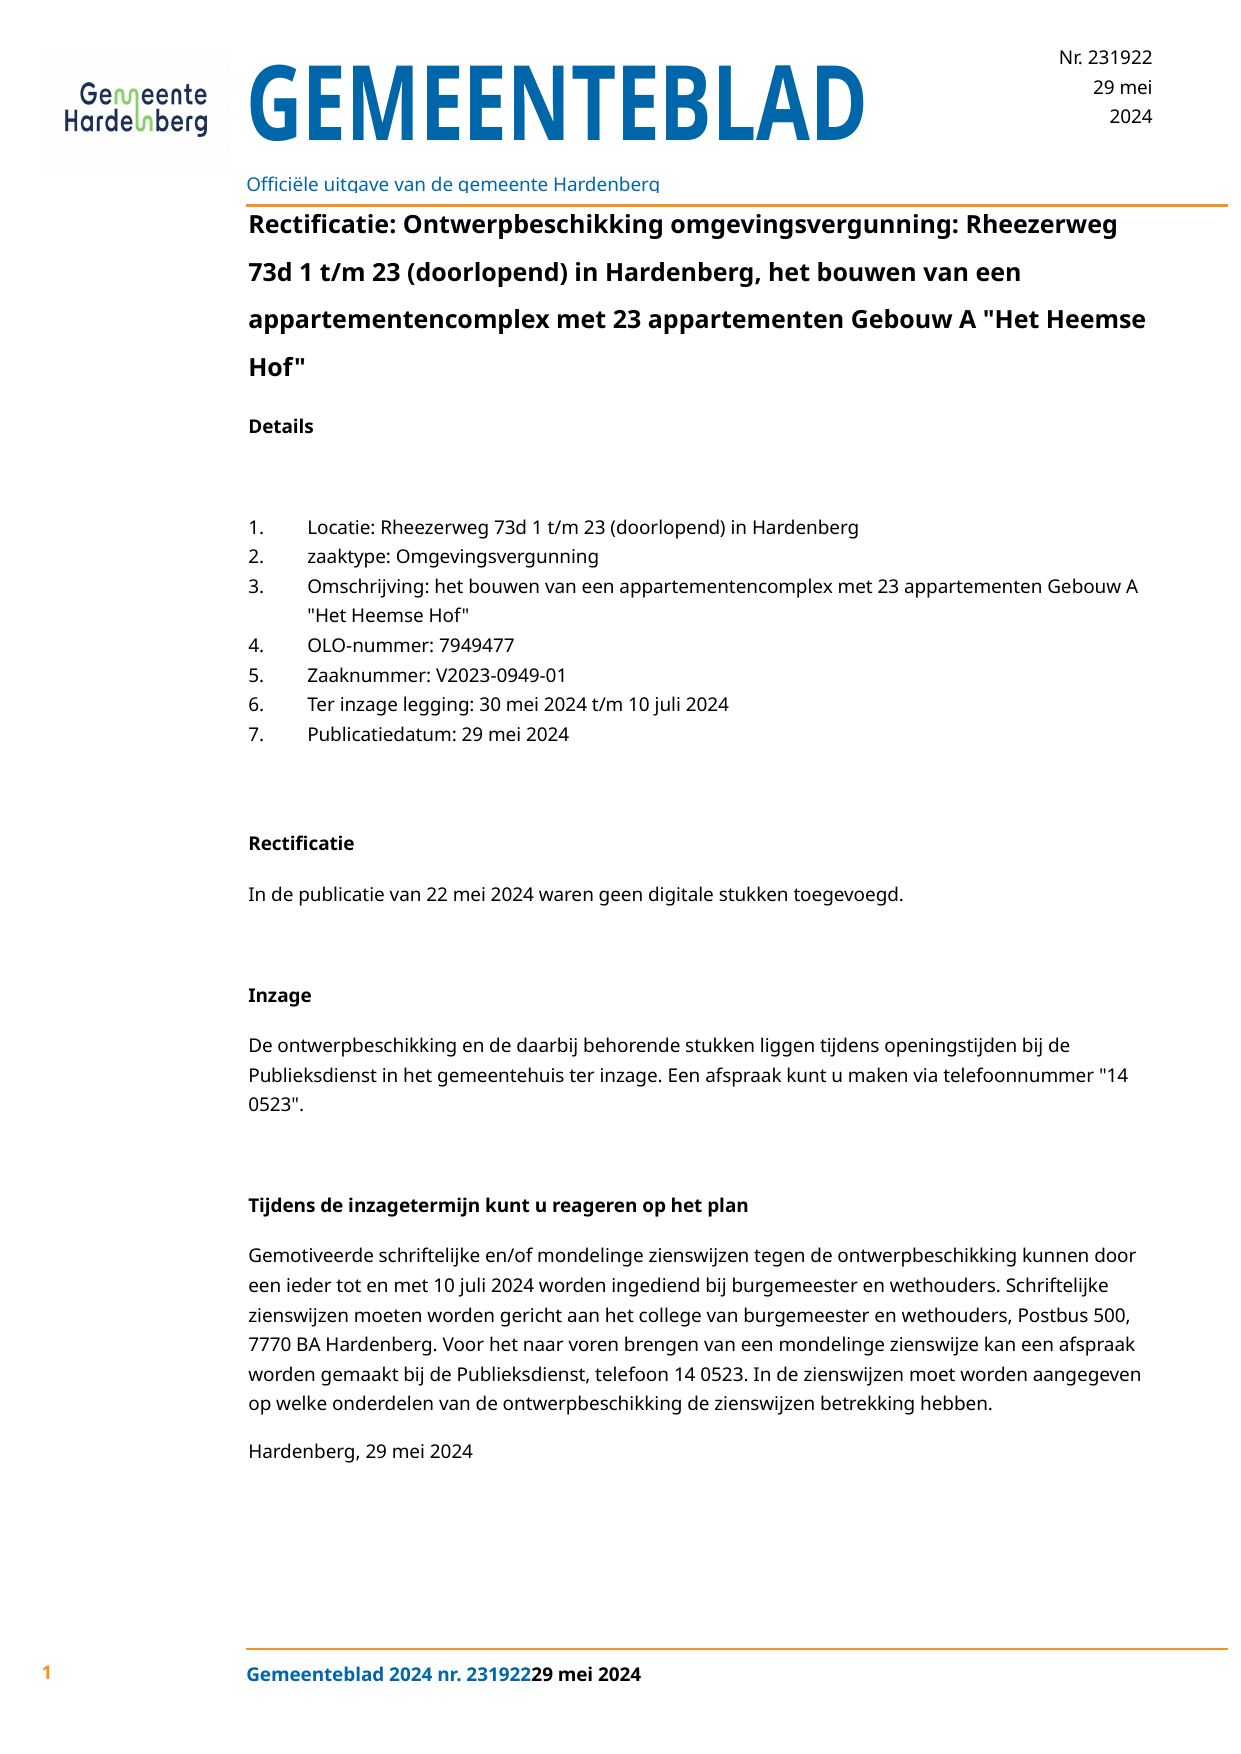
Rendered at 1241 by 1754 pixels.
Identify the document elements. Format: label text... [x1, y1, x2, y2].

text Tijdens de inzagetermijn kunt u reageren op het plan [248, 1192, 1152, 1218]
text Hardenberg, 29 mei 2024 [248, 1438, 1152, 1464]
list Ter inzage legging: 30 mei 2024 t/m 10 juli 2024 [248, 691, 1152, 717]
list Zaaknummer: V2023-0949-01 [248, 662, 1152, 688]
text Gemotiveerde schriftelijke en/of mondelinge zienswijzen tegen de ontwerpbeschikking kunnen door een ieder tot en met 10 juli 2024 worden ingediend bij burgemeester en wethouders. Schriftelijke zienswijzen moeten worden gericht aan het college van burgemeester en wethouders, Postbus 500, 7770 BA Hardenberg. Voor het naar voren brengen van een mondelinge zienswijze kan een afspraak worden gemaakt bij de Publieksdienst, telefoon 14 0523. In de zienswijzen moet worden aangegeven op welke onderdelen van de ontwerpbeschikking de zienswijzen betrekking hebben. [248, 1243, 1152, 1416]
text Rectificatie [248, 831, 1152, 856]
text De ontwerpbeschikking en de daarbij behorende stukken liggen tijdens openingstijden bij de Publieksdienst in het gemeentehuis ter inzage. Een afspraak kunt u maken via telefoonnummer "14 0523". [248, 1032, 1152, 1117]
text Inzage [248, 982, 1152, 1008]
list zaaktype: Omgevingsvergunning [248, 543, 1152, 569]
text Details [248, 413, 1152, 439]
list OLO-nummer: 7949477 [248, 632, 1152, 658]
list Publicatiedatum: 29 mei 2024 [248, 721, 1152, 747]
text Rectificatie: Ontwerpbeschikking omgevingsvergunning: Rheezerweg 73d 1 t/m 23 (doorlopend) in Hardenberg, het bouwen van een appartementencomplex met 23 appartementen Gebouw A "Het Heemse Hof" [248, 207, 1152, 384]
list Omschrijving: het bouwen van een appartementencomplex met 23 appartementen Gebouw A "Het Heemse Hof" [248, 573, 1152, 628]
picture [41, 47, 231, 172]
text In de publicatie van 22 mei 2024 waren geen digitale stukken toegevoegd. [248, 881, 1152, 907]
list Locatie: Rheezerweg 73d 1 t/m 23 (doorlopend) in Hardenberg [248, 514, 1152, 540]
